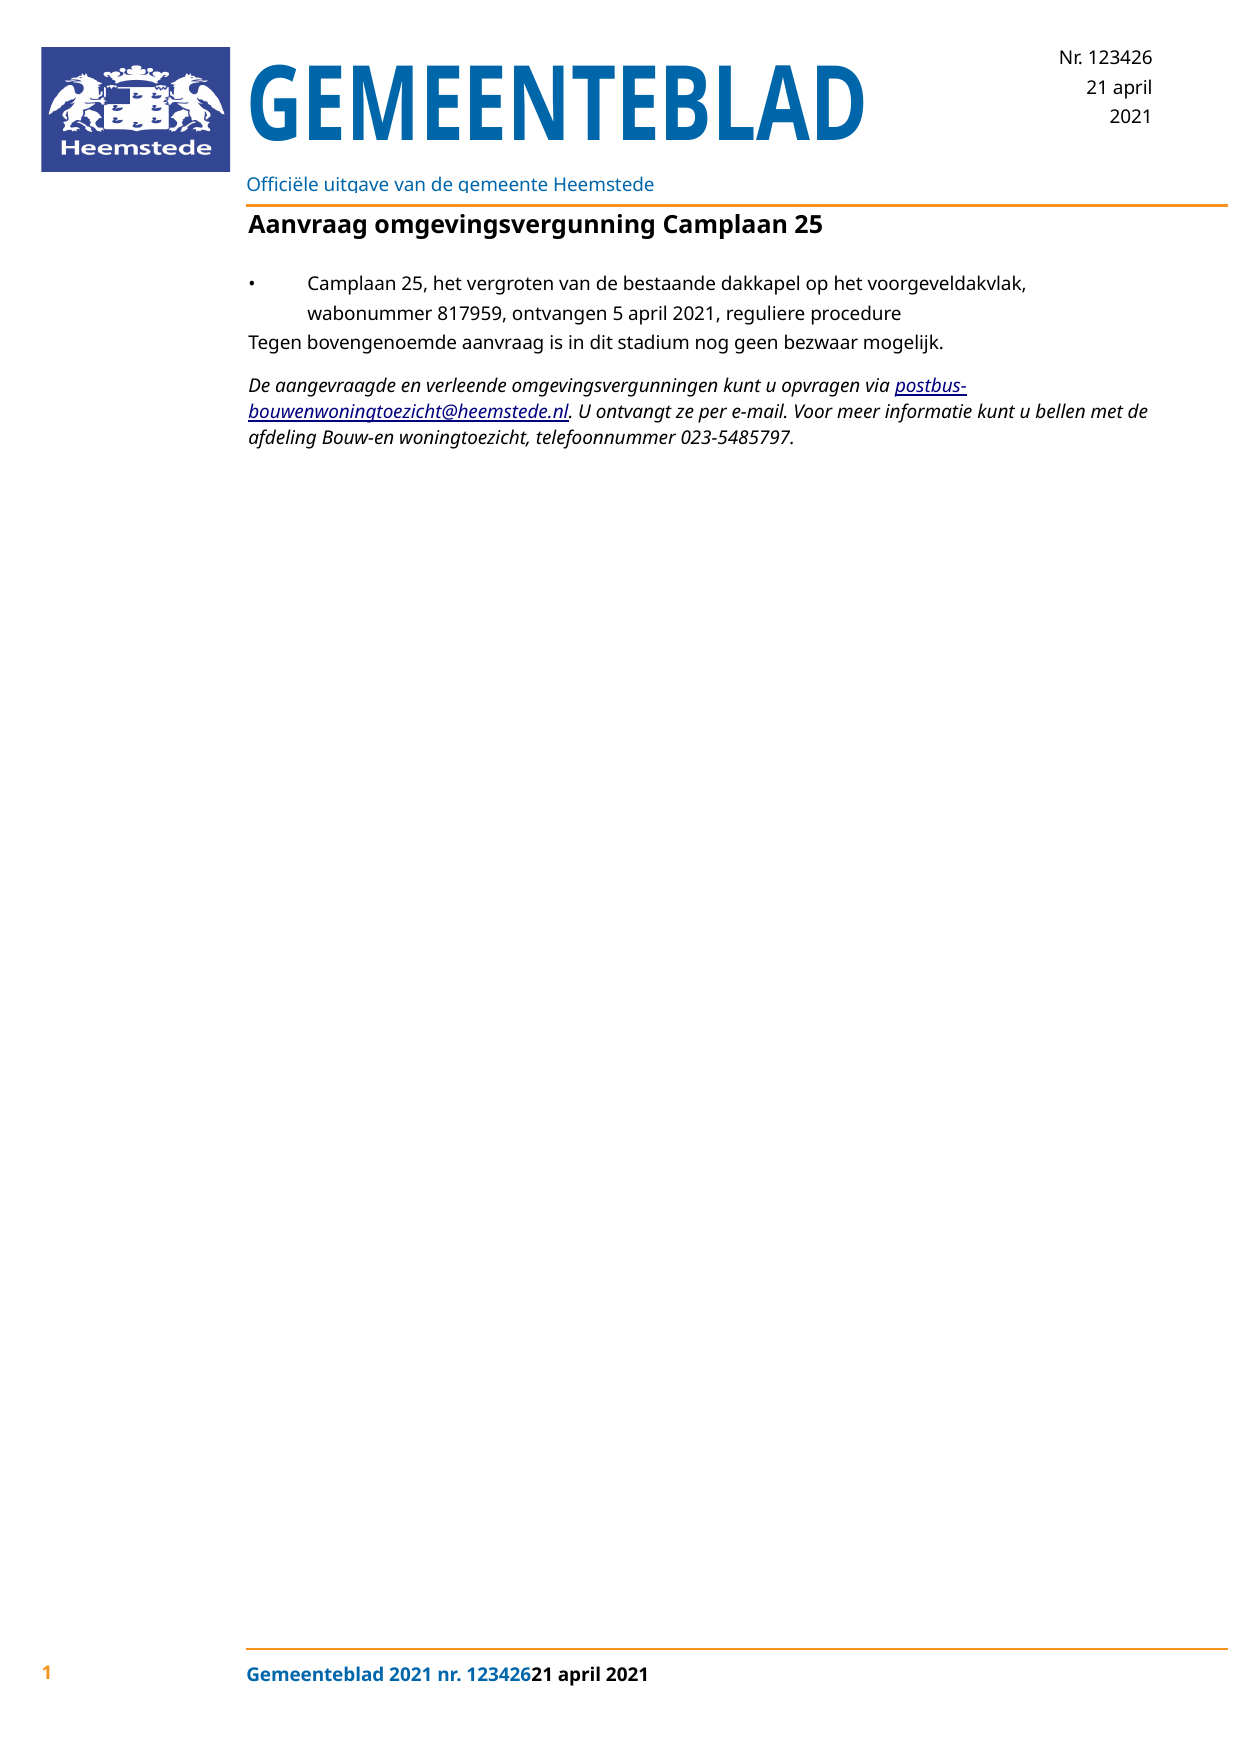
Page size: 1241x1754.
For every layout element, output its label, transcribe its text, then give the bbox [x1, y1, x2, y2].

picture [41, 47, 231, 172]
list Camplaan 25, het vergroten van de bestaande dakkapel op het voorgeveldakvlak, wabonummer 817959, ontvangen 5 april 2021, reguliere procedure [248, 270, 1152, 326]
text Tegen bovengenoemde aanvraag is in dit stadium nog geen bezwaar mogelijk. [248, 329, 1152, 355]
text Aanvraag omgevingsvergunning Camplaan 25 [248, 207, 1152, 241]
text De aangevraagde en verleende omgevingsvergunningen kunt u opvragen via postbus-bouwenwoningtoezicht@heemstede.nl. U ontvangt ze per e-mail. Voor meer informatie kunt u bellen met de afdeling Bouw-en woningtoezicht, telefoonnummer 023-5485797. [248, 373, 1152, 450]
